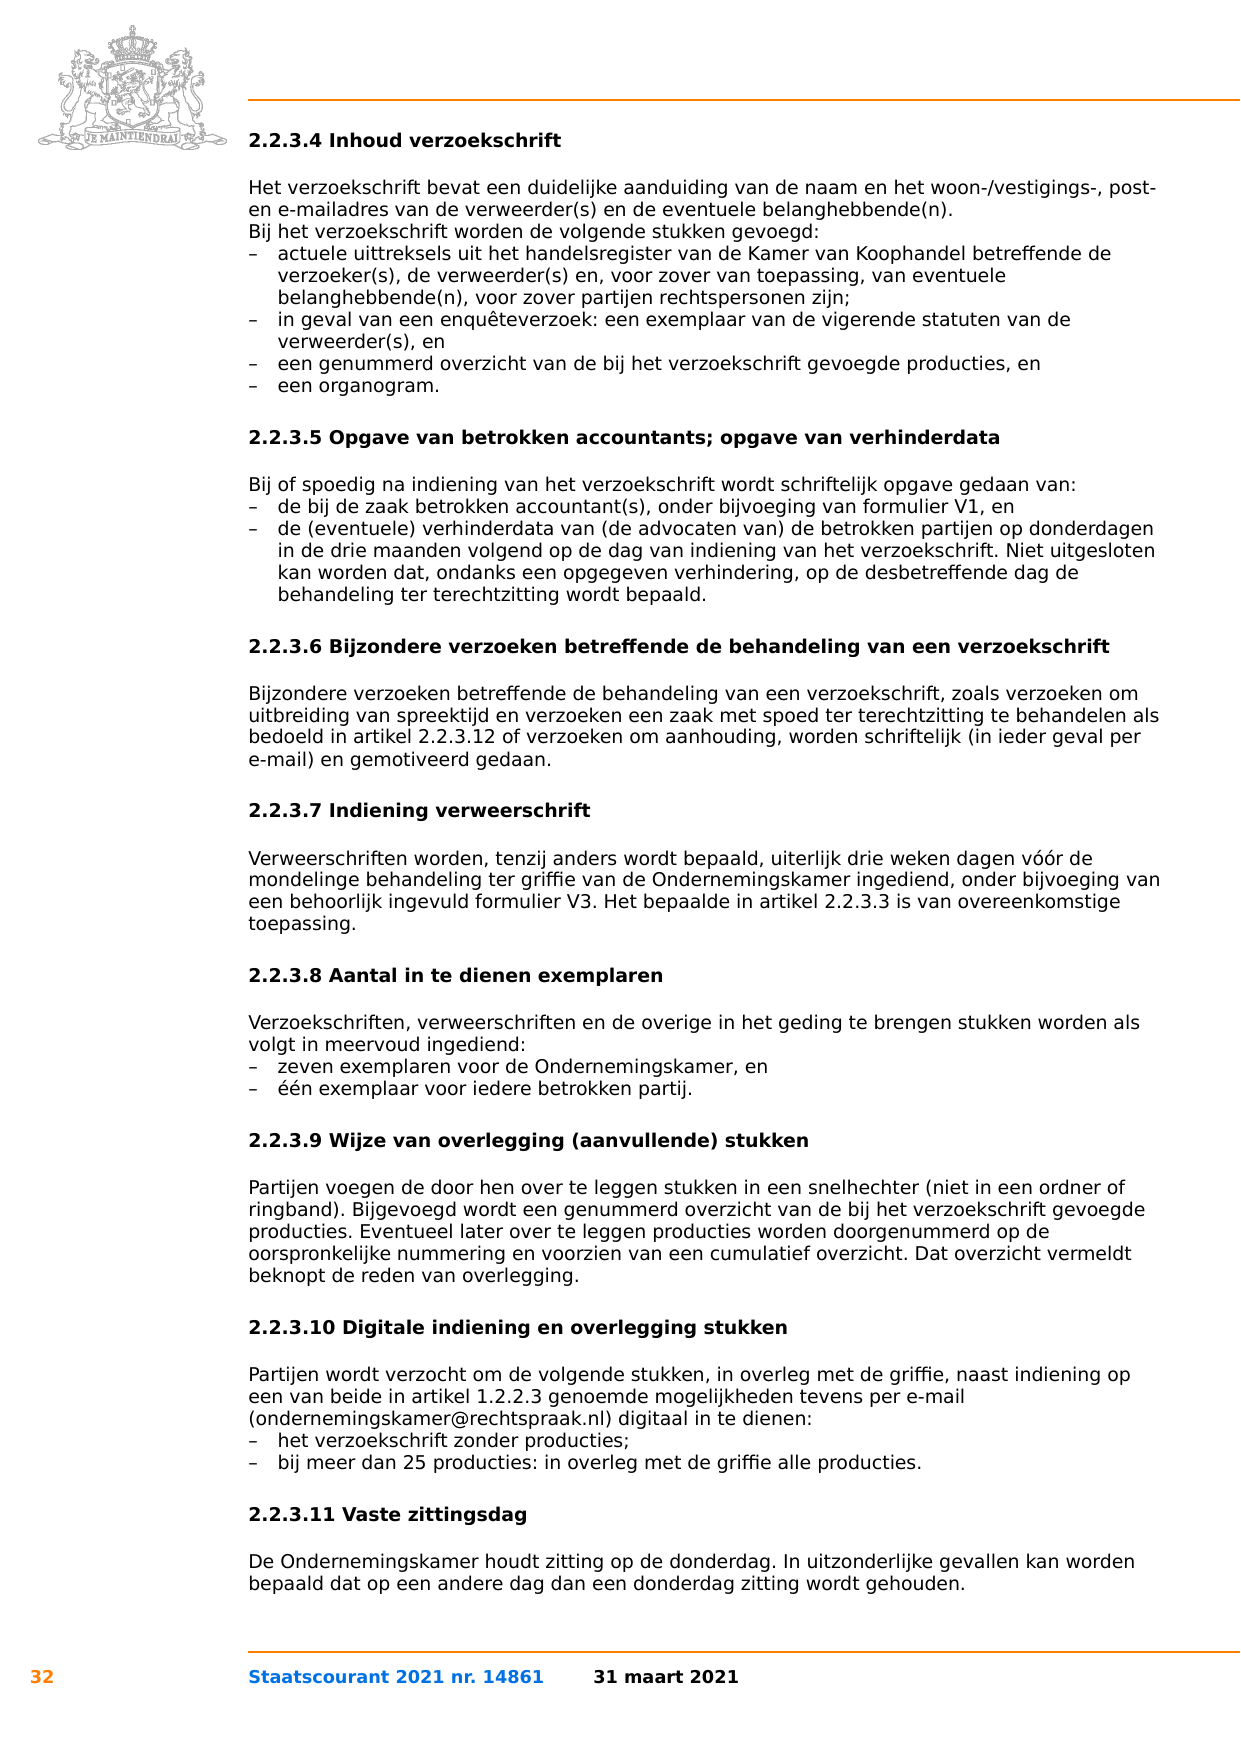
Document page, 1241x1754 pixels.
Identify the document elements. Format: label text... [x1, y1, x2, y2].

text Bijzondere verzoeken betreffende de behandeling van een verzoekschrift, zoals verzoeken om uitbreiding van spreektijd en verzoeken een zaak met spoed ter terechtzitting te behandelen als bedoeld in artikel 2.2.3.12 of verzoeken om aanhouding, worden schriftelijk (in ieder geval per e-mail) en gemotiveerd gedaan. [248, 682, 1163, 770]
text – in geval van een enquêteverzoek: een exemplaar van de vigerende statuten van de verweerder(s), en [248, 309, 1163, 353]
text – de (eventuele) verhinderdata van (de advocaten van) de betrokken partijen op donderdagen in de drie maanden volgend op de dag van indiening van het verzoekschrift. Niet uitgesloten kan worden dat, ondanks een opgegeven verhindering, op de desbetreffende dag de behandeling ter terechtzitting wordt bepaald. [248, 518, 1163, 606]
subtitle 2.2.3.4 Inhoud verzoekschrift [248, 130, 1163, 152]
text Partijen voegen de door hen over te leggen stukken in een snelhechter (niet in een ordner of ringband). Bijgevoegd wordt een genummerd overzicht van de bij het verzoekschrift gevoegde producties. Eventueel later over te leggen producties worden doorgenummerd op de oorspronkelijke nummering en voorzien van een cumulatief overzicht. Dat overzicht vermeldt beknopt de reden van overlegging. [248, 1177, 1163, 1287]
text – één exemplaar voor iedere betrokken partij. [248, 1078, 1163, 1100]
subtitle 2.2.3.11 Vaste zittingsdag [248, 1504, 1163, 1526]
subtitle 2.2.3.7 Indiening verweerschrift [248, 800, 1163, 822]
text – zeven exemplaren voor de Ondernemingskamer, en [248, 1056, 1163, 1078]
text Verweerschriften worden, tenzij anders wordt bepaald, uiterlijk drie weken dagen vóór de mondelinge behandeling ter griffie van de Ondernemingskamer ingediend, onder bijvoeging van een behoorlijk ingevuld formulier V3. Het bepaalde in artikel 2.2.3.3 is van overeenkomstige toepassing. [248, 847, 1163, 935]
text – de bij de zaak betrokken accountant(s), onder bijvoeging van formulier V1, en [248, 496, 1163, 518]
subtitle 2.2.3.9 Wijze van overlegging (aanvullende) stukken [248, 1130, 1163, 1152]
text – het verzoekschrift zonder producties; [248, 1430, 1163, 1452]
subtitle 2.2.3.8 Aantal in te dienen exemplaren [248, 965, 1163, 987]
text Bij of spoedig na indiening van het verzoekschrift wordt schriftelijk opgave gedaan van: [248, 474, 1163, 496]
text Verzoekschriften, verweerschriften en de overige in het geding te brengen stukken worden als volgt in meervoud ingediend: [248, 1012, 1163, 1056]
subtitle 2.2.3.5 Opgave van betrokken accountants; opgave van verhinderdata [248, 427, 1163, 449]
text – een organogram. [248, 375, 1163, 397]
text Bij het verzoekschrift worden de volgende stukken gevoegd: [248, 221, 1163, 243]
text Partijen wordt verzocht om de volgende stukken, in overleg met de griffie, naast indiening op een van beide in artikel 1.2.2.3 genoemde mogelijkheden tevens per e-mail (ondernemingskamer@rechtspraak.nl) digitaal in te dienen: [248, 1364, 1163, 1430]
subtitle 2.2.3.10 Digitale indiening en overlegging stukken [248, 1317, 1163, 1339]
text – een genummerd overzicht van de bij het verzoekschrift gevoegde producties, en [248, 353, 1163, 375]
text De Ondernemingskamer houdt zitting op de donderdag. In uitzonderlijke gevallen kan worden bepaald dat op een andere dag dan een donderdag zitting wordt gehouden. [248, 1551, 1163, 1595]
picture [38, 25, 227, 150]
text Het verzoekschrift bevat een duidelijke aanduiding van de naam en het woon-/vestigings-, post- en e-mailadres van de verweerder(s) en de eventuele belanghebbende(n). [248, 177, 1163, 221]
subtitle 2.2.3.6 Bijzondere verzoeken betreffende de behandeling van een verzoekschrift [248, 636, 1163, 657]
text – actuele uittreksels uit het handelsregister van de Kamer van Koophandel betreffende de verzoeker(s), de verweerder(s) en, voor zover van toepassing, van eventuele belanghebbende(n), voor zover partijen rechtspersonen zijn; [248, 243, 1163, 309]
text – bij meer dan 25 producties: in overleg met de griffie alle producties. [248, 1452, 1163, 1474]
